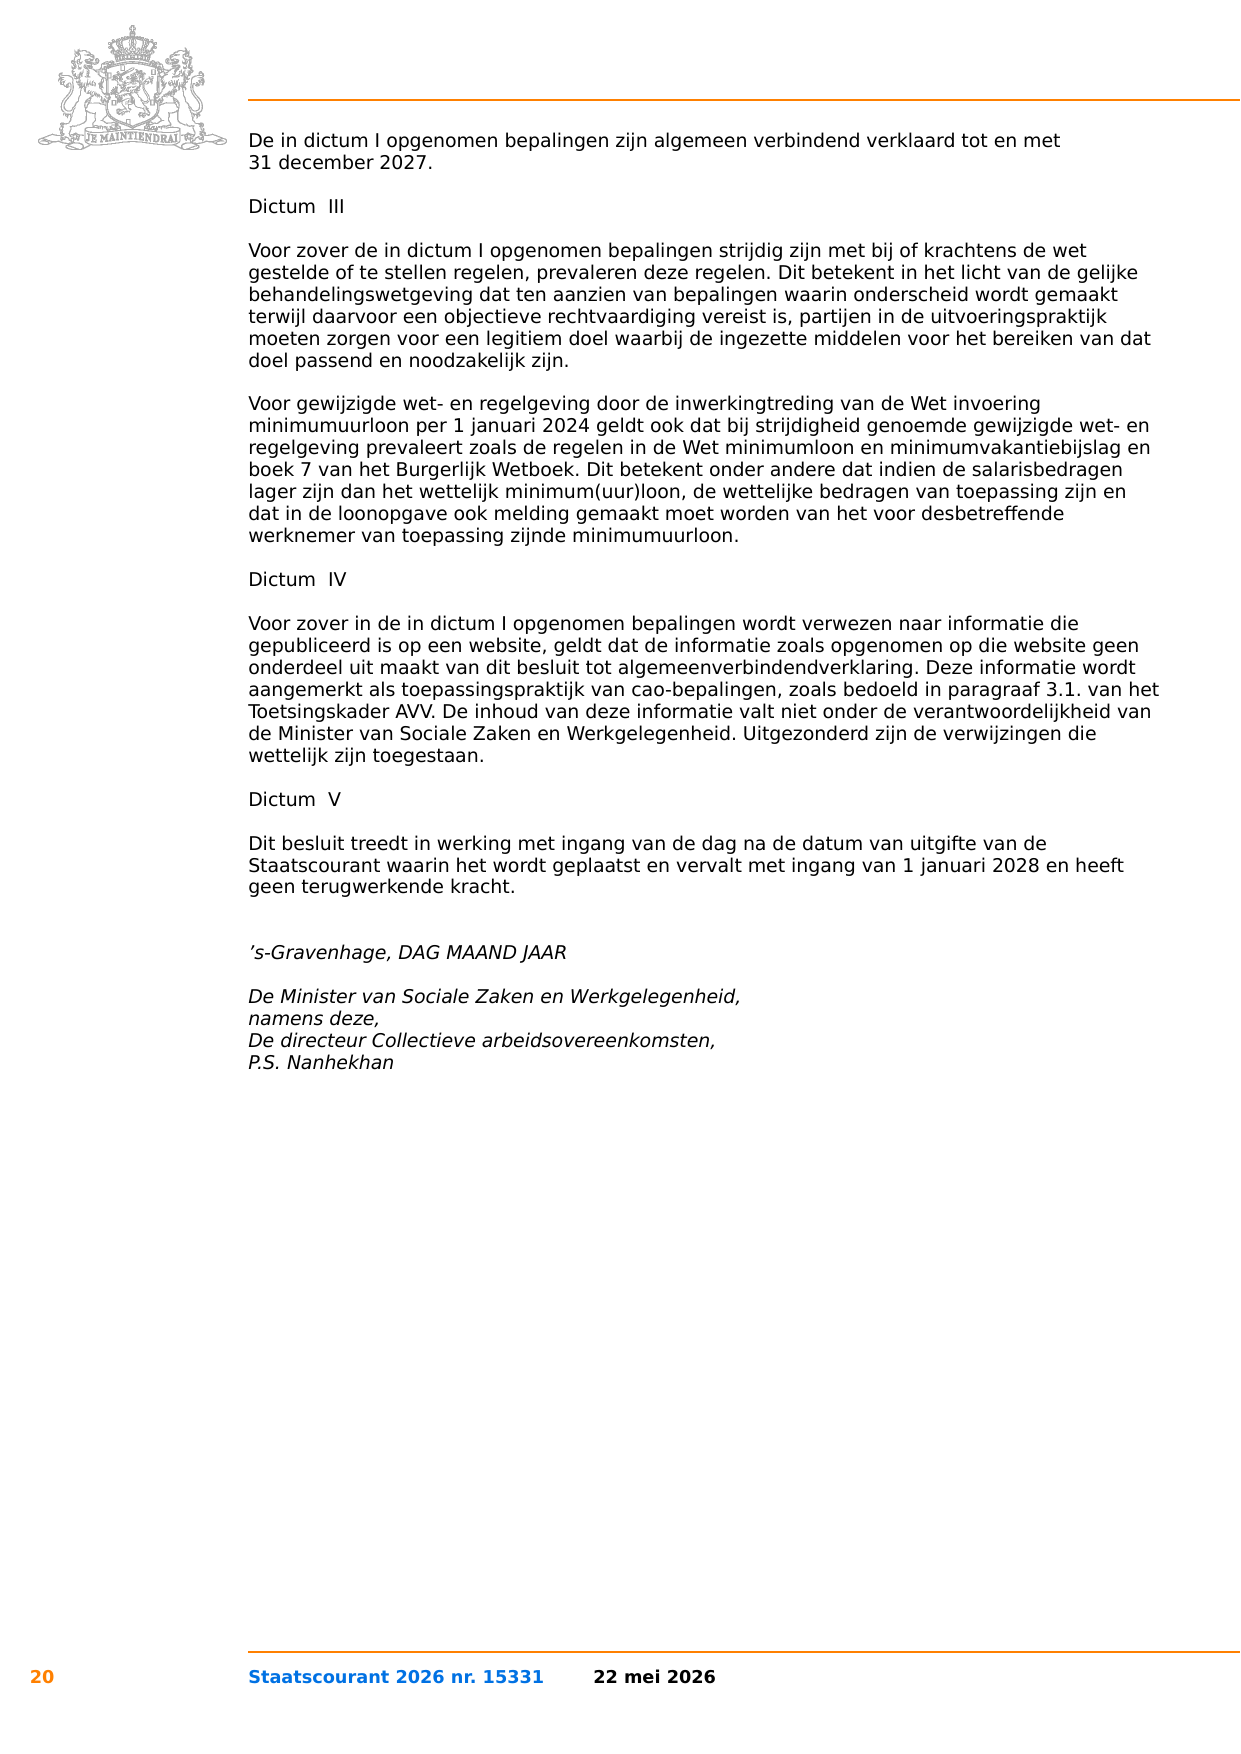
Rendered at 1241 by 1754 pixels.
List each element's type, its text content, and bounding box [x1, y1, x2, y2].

text Dit besluit treedt in werking met ingang van de dag na de datum van uitgifte van de Staatscourant waarin het wordt geplaatst en vervalt met ingang van 1 januari 2028 en heeft geen terugwerkende kracht. [248, 832, 1163, 898]
picture [38, 25, 227, 150]
text ’s-Gravenhage, DAG MAAND JAAR [248, 942, 1163, 964]
text Voor zover de in dictum I opgenomen bepalingen strijdig zijn met bij of krachtens de wet gestelde of te stellen regelen, prevaleren deze regelen. Dit betekent in het licht van de gelijke behandelingswetgeving dat ten aanzien van bepalingen waarin onderscheid wordt gemaakt terwijl daarvoor een objectieve rechtvaardiging vereist is, partijen in de uitvoeringspraktijk moeten zorgen voor een legitiem doel waarbij de ingezette middelen voor het bereiken van dat doel passend en noodzakelijk zijn. [248, 239, 1163, 371]
text De in dictum I opgenomen bepalingen zijn algemeen verbindend verklaard tot en met 31 december 2027. [248, 130, 1163, 174]
text Dictum III [248, 196, 1163, 218]
text Voor gewijzigde wet- en regelgeving door de inwerkingtreding van de Wet invoering minimumuurloon per 1 januari 2024 geldt ook dat bij strijdigheid genoemde gewijzigde wet- en regelgeving prevaleert zoals de regelen in de Wet minimumloon en minimumvakantiebijslag en boek 7 van het Burgerlijk Wetboek. Dit betekent onder andere dat indien de salarisbedragen lager zijn dan het wettelijk minimum(uur)loon, de wettelijke bedragen van toepassing zijn en dat in de loonopgave ook melding gemaakt moet worden van het voor desbetreffende werknemer van toepassing zijnde minimumuurloon. [248, 393, 1163, 547]
text Voor zover in de in dictum I opgenomen bepalingen wordt verwezen naar informatie die gepubliceerd is op een website, geldt dat de informatie zoals opgenomen op die website geen onderdeel uit maakt van dit besluit tot algemeenverbindendverklaring. Deze informatie wordt aangemerkt als toepassingspraktijk van cao-bepalingen, zoals bedoeld in paragraaf 3.1. van het Toetsingskader AVV. De inhoud van deze informatie valt niet onder de verantwoordelijkheid van de Minister van Sociale Zaken en Werkgelegenheid. Uitgezonderd zijn de verwijzingen die wettelijk zijn toegestaan. [248, 613, 1163, 767]
text Dictum V [248, 789, 1163, 811]
text De Minister van Sociale Zaken en Werkgelegenheid, namens deze, De directeur Collectieve arbeidsovereenkomsten, P.S. Nanhekhan [248, 986, 1163, 1074]
text Dictum IV [248, 569, 1163, 591]
